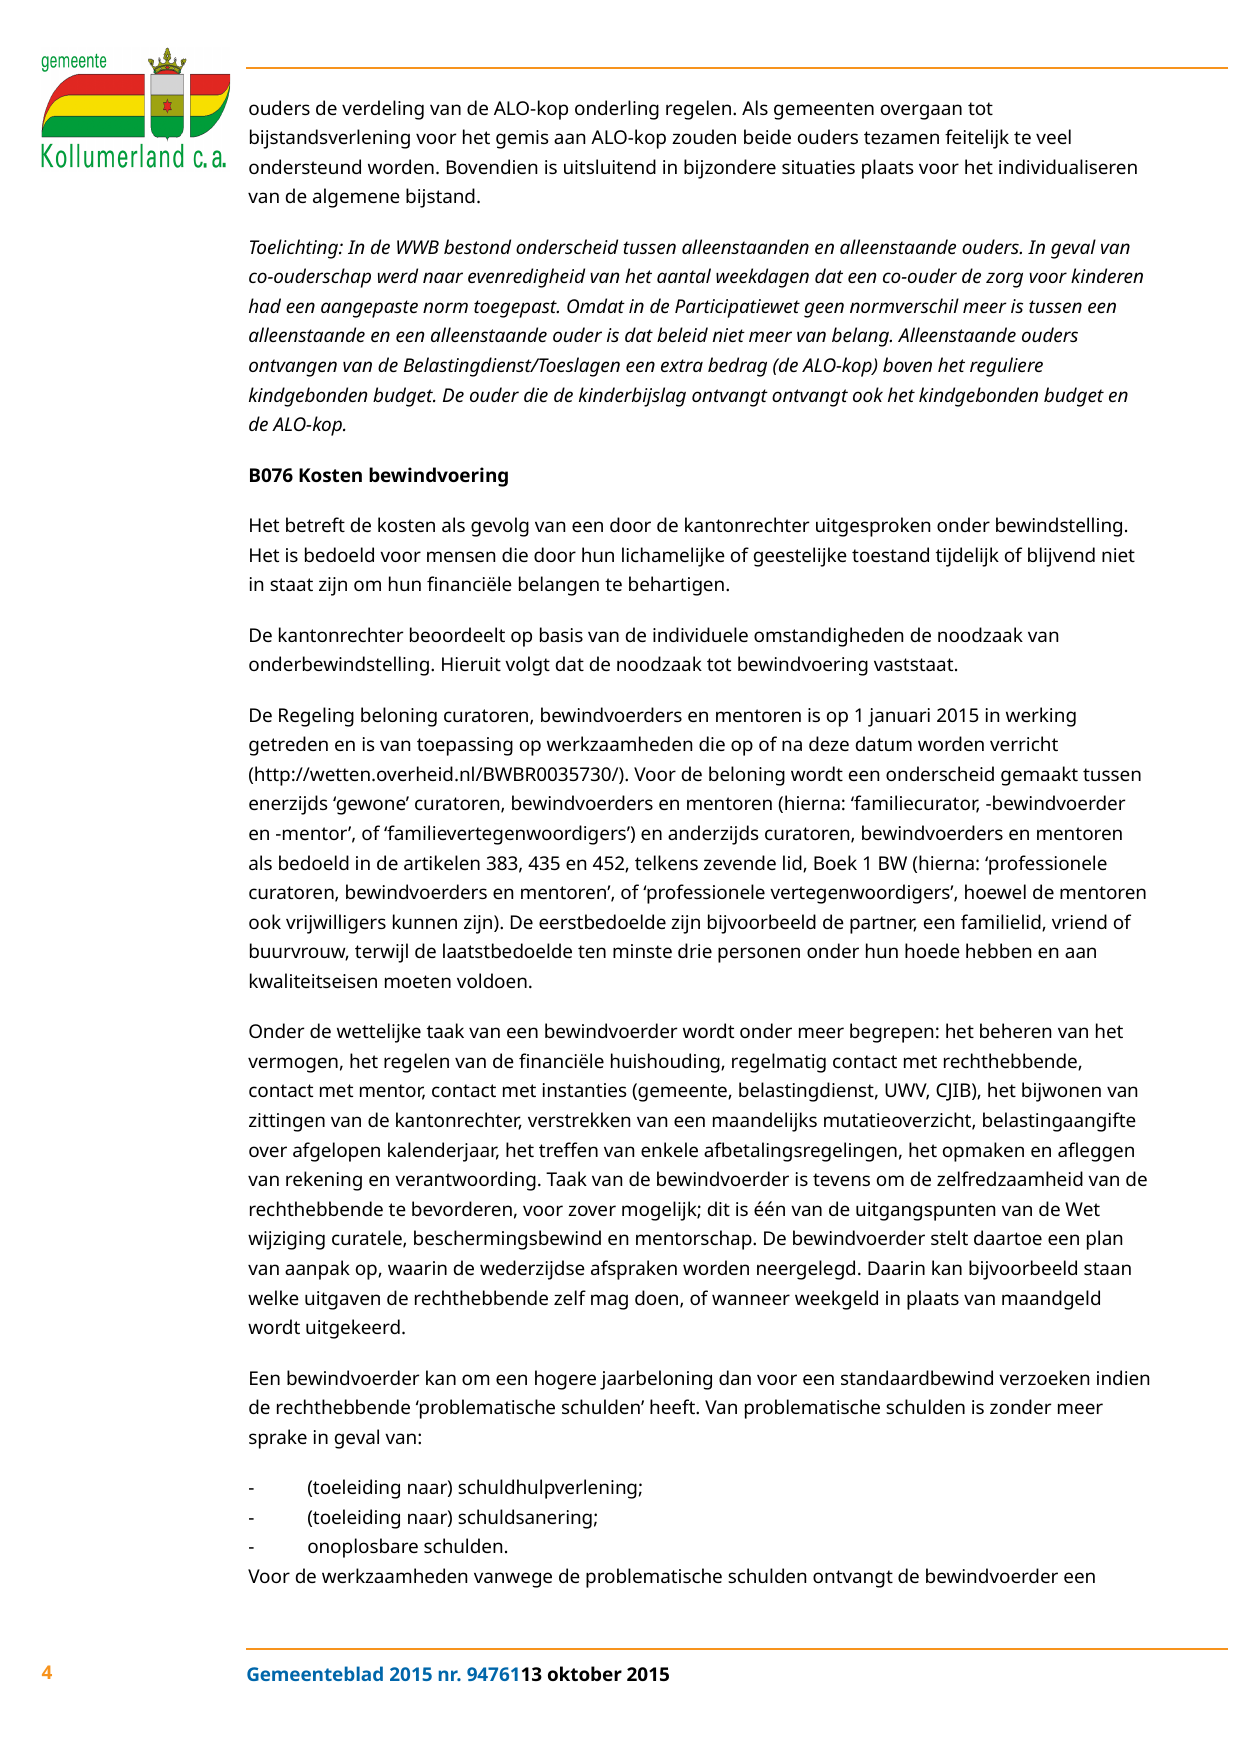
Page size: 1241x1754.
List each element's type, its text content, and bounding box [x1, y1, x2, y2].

text ouders de verdeling van de ALO-kop onderling regelen. Als gemeenten overgaan tot bijstandsverlening voor het gemis aan ALO-kop zouden beide ouders tezamen feitelijk te veel ondersteund worden. Bovendien is uitsluitend in bijzondere situaties plaats voor het individualiseren van de algemene bijstand. [248, 95, 1152, 209]
picture [41, 47, 231, 172]
text De Regeling beloning curatoren, bewindvoerders en mentoren is op 1 januari 2015 in werking getreden en is van toepassing op werkzaamheden die op of na deze datum worden verricht (http://wetten.overheid.nl/BWBR0035730/). Voor de beloning wordt een onderscheid gemaakt tussen enerzijds ‘gewone’ curatoren, bewindvoerders en mentoren (hierna: ‘familiecurator, -bewindvoerder en -mentor’, of ‘familievertegenwoordigers’) en anderzijds curatoren, bewindvoerders en mentoren als bedoeld in de artikelen 383, 435 en 452, telkens zevende lid, Boek 1 BW (hierna: ‘professionele curatoren, bewindvoerders en mentoren’, of ‘professionele vertegenwoordigers’, hoewel de mentoren ook vrijwilligers kunnen zijn). De eerstbedoelde zijn bijvoorbeeld de partner, een familielid, vriend of buurvrouw, terwijl de laatstbedoelde ten minste drie personen onder hun hoede hebben en aan kwaliteitseisen moeten voldoen. [248, 702, 1152, 994]
list (toeleiding naar) schuldhulpverlening; [248, 1474, 1152, 1500]
text Een bewindvoerder kan om een hogere jaarbeloning dan voor een standaardbewind verzoeken indien de rechthebbende ‘problematische schulden’ heeft. Van problematische schulden is zonder meer sprake in geval van: [248, 1365, 1152, 1450]
text Het betreft de kosten als gevolg van een door de kantonrechter uitgesproken onder bewindstelling. Het is bedoeld voor mensen die door hun lichamelijke of geestelijke toestand tijdelijk of blijvend niet in staat zijn om hun financiële belangen te behartigen. [248, 512, 1152, 597]
list (toeleiding naar) schuldsanering; [248, 1504, 1152, 1530]
text Onder de wettelijke taak van een bewindvoerder wordt onder meer begrepen: het beheren van het vermogen, het regelen van de financiële huishouding, regelmatig contact met rechthebbende, contact met mentor, contact met instanties (gemeente, belastingdienst, UWV, CJIB), het bijwonen van zittingen van de kantonrechter, verstrekken van een maandelijks mutatieoverzicht, belastingaangifte over afgelopen kalenderjaar, het treffen van enkele afbetalingsregelingen, het opmaken en afleggen van rekening en verantwoording. Taak van de bewindvoerder is tevens om de zelfredzaamheid van de rechthebbende te bevorderen, voor zover mogelijk; dit is één van de uitgangspunten van de Wet wijziging curatele, beschermingsbewind en mentorschap. De bewindvoerder stelt daartoe een plan van aanpak op, waarin de wederzijdse afspraken worden neergelegd. Daarin kan bijvoorbeeld staan welke uitgaven de rechthebbende zelf mag doen, of wanneer weekgeld in plaats van maandgeld wordt uitgekeerd. [248, 1018, 1152, 1340]
text B076 Kosten bewindvoering [248, 462, 1152, 488]
list onoplosbare schulden. [248, 1533, 1152, 1559]
text De kantonrechter beoordeelt op basis van de individuele omstandigheden de noodzaak van onderbewindstelling. Hieruit volgt dat de noodzaak tot bewindvoering vaststaat. [248, 622, 1152, 677]
text Toelichting: In de WWB bestond onderscheid tussen alleenstaanden en alleenstaande ouders. In geval van co-ouderschap werd naar evenredigheid van het aantal weekdagen dat een co-ouder de zorg voor kinderen had een aangepaste norm toegepast. Omdat in de Participatiewet geen normverschil meer is tussen een alleenstaande en een alleenstaande ouder is dat beleid niet meer van belang. Alleenstaande ouders ontvangen van de Belastingdienst/Toeslagen een extra bedrag (de ALO-kop) boven het reguliere kindgebonden budget. De ouder die de kinderbijslag ontvangt ontvangt ook het kindgebonden budget en de ALO-kop. [248, 234, 1152, 437]
text Voor de werkzaamheden vanwege de problematische schulden ontvangt de bewindvoerder een [248, 1563, 1152, 1589]
